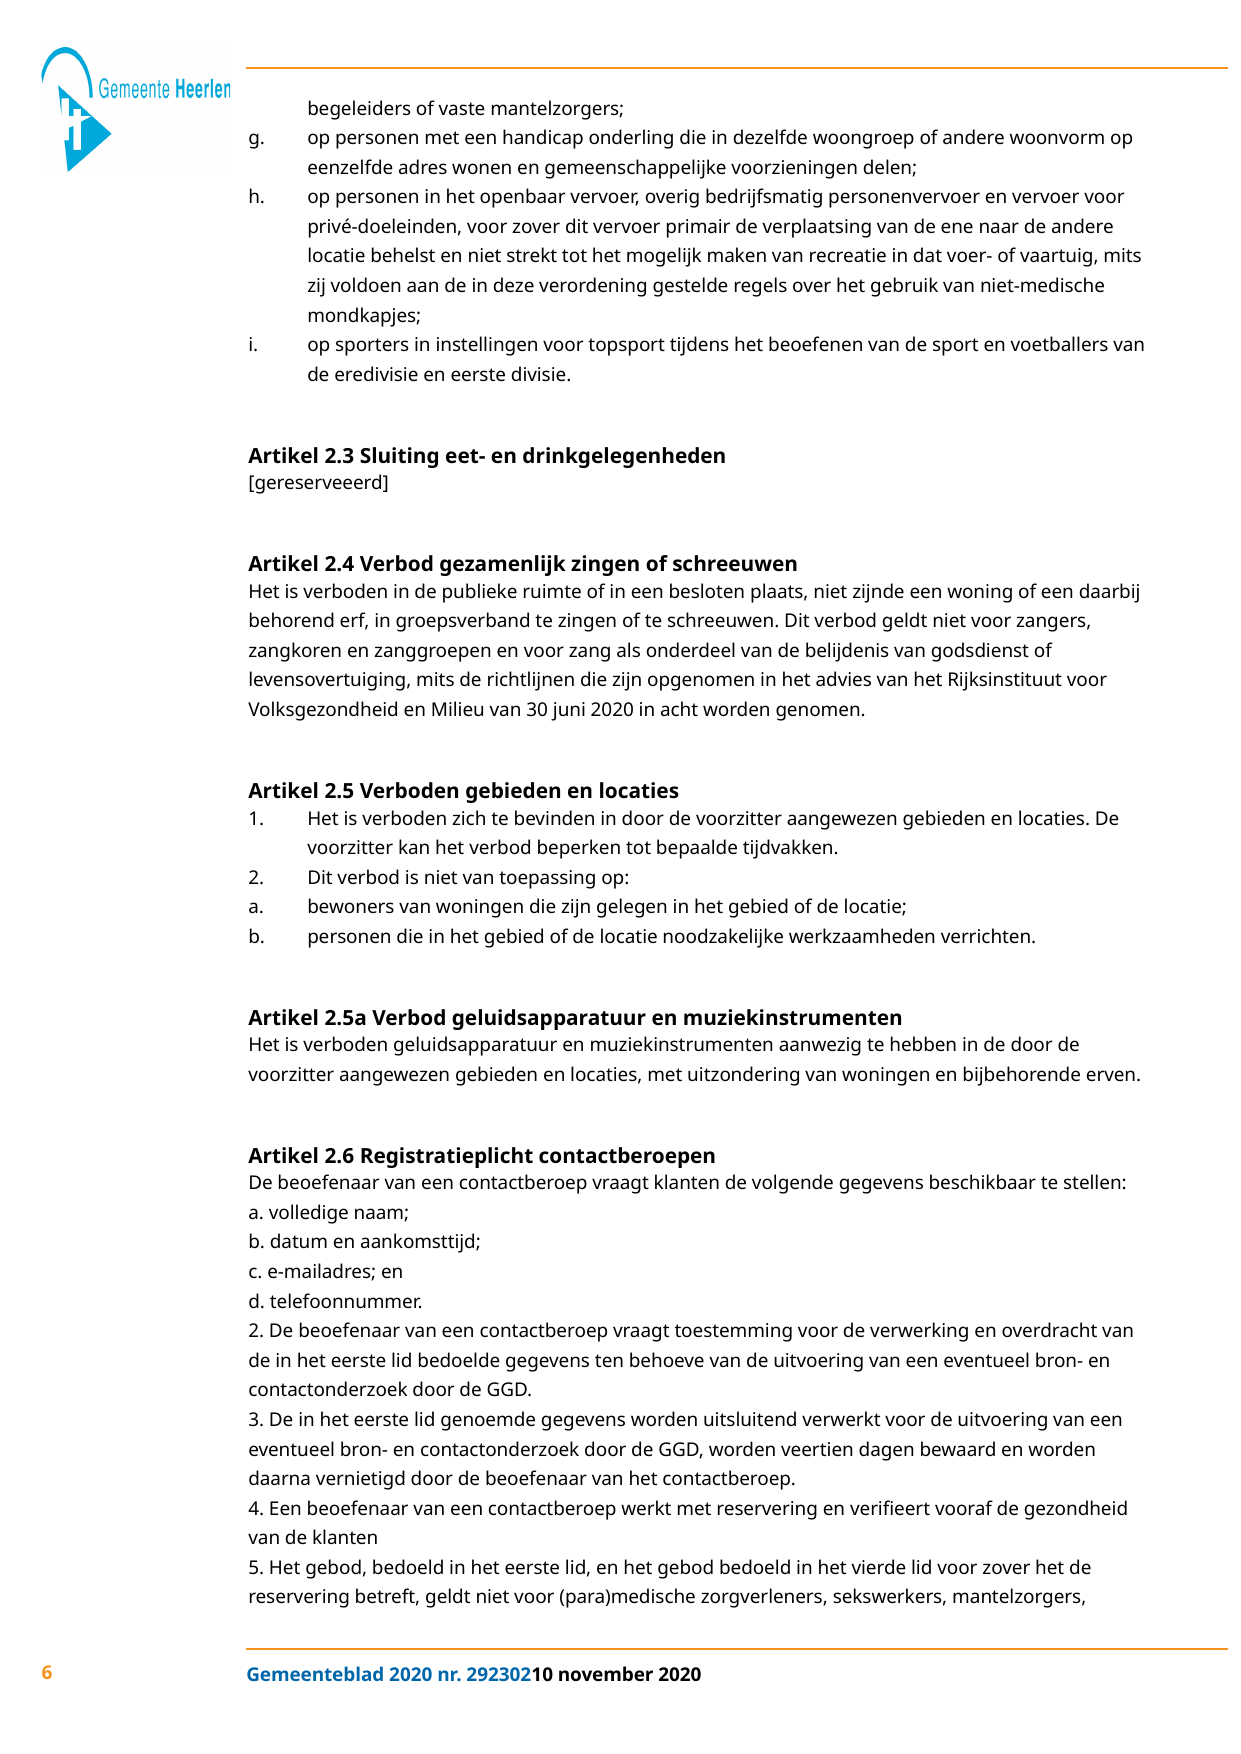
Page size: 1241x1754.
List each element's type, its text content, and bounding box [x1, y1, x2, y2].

text Artikel 2.4 Verbod gezamenlijk zingen of schreeuwen [248, 549, 1152, 578]
list begeleiders of vaste mantelzorgers; [248, 95, 1152, 121]
picture [41, 47, 231, 172]
text Artikel 2.5a Verbod geluidsapparatuur en muziekinstrumenten [248, 1003, 1152, 1031]
text Het is verboden in de publieke ruimte of in een besloten plaats, niet zijnde een woning of een daarbij behorend erf, in groepsverband te zingen of te schreeuwen. Dit verbod geldt niet voor zangers, zangkoren en zanggroepen en voor zang als onderdeel van de belijdenis van godsdienst of levensovertuiging, mits de richtlijnen die zijn opgenomen in het advies van het Rijksinstituut voor Volksgezondheid en Milieu van 30 juni 2020 in acht worden genomen. [248, 578, 1152, 722]
list bewoners van woningen die zijn gelegen in het gebied of de locatie; [248, 893, 1152, 919]
text a. volledige naam; [248, 1199, 1152, 1225]
list op personen met een handicap onderling die in dezelfde woongroep of andere woonvorm op eenzelfde adres wonen en gemeenschappelijke voorzieningen delen; [248, 124, 1152, 180]
text Artikel 2.3 Sluiting eet- en drinkgelegenheden [248, 441, 1152, 469]
text De beoefenaar van een contactberoep vraagt klanten de volgende gegevens beschikbaar te stellen: [248, 1169, 1152, 1195]
text 4. Een beoefenaar van een contactberoep werkt met reservering en verifieert vooraf de gezondheid van de klanten [248, 1495, 1152, 1550]
text d. telefoonnummer. [248, 1288, 1152, 1313]
text Artikel 2.6 Registratieplicht contactberoepen [248, 1141, 1152, 1169]
text c. e-mailadres; en [248, 1258, 1152, 1284]
picture [41, 47, 59, 70]
text 5. Het gebod, bedoeld in het eerste lid, en het gebod bedoeld in het vierde lid voor zover het de reservering betreft, geldt niet voor (para)medische zorgverleners, sekswerkers, mantelzorgers, [248, 1554, 1152, 1609]
text 3. De in het eerste lid genoemde gegevens worden uitsluitend verwerkt voor de uitvoering van een eventueel bron- en contactonderzoek door de GGD, worden veertien dagen bewaard en worden daarna vernietigd door de beoefenaar van het contactberoep. [248, 1406, 1152, 1491]
text Het is verboden geluidsapparatuur en muziekinstrumenten aanwezig te hebben in de door de voorzitter aangewezen gebieden en locaties, met uitzondering van woningen en bijbehorende erven. [248, 1031, 1152, 1087]
text Artikel 2.5 Verboden gebieden en locaties [248, 776, 1152, 805]
list op sporters in instellingen voor topsport tijdens het beoefenen van de sport en voetballers van de eredivisie en eerste divisie. [248, 331, 1152, 387]
list Het is verboden zich te bevinden in door de voorzitter aangewezen gebieden en locaties. De voorzitter kan het verbod beperken tot bepaalde tijdvakken. [248, 805, 1152, 860]
list op personen in het openbaar vervoer, overig bedrijfsmatig personenvervoer en vervoer voor privé-doeleinden, voor zover dit vervoer primair de verplaatsing van de ene naar de andere locatie behelst en niet strekt tot het mogelijk maken van recreatie in dat voer- of vaartuig, mits zij voldoen aan de in deze verordening gestelde regels over het gebruik van niet-medische mondkapjes; [248, 183, 1152, 328]
text [gereserveeerd] [248, 469, 1152, 495]
text b. datum en aankomsttijd; [248, 1229, 1152, 1254]
text 2. De beoefenaar van een contactberoep vraagt toestemming voor de verwerking en overdracht van de in het eerste lid bedoelde gegevens ten behoeve van de uitvoering van een eventueel bron- en contactonderzoek door de GGD. [248, 1317, 1152, 1402]
list personen die in het gebied of de locatie noodzakelijke werkzaamheden verrichten. [248, 923, 1152, 949]
list Dit verbod is niet van toepassing op: [248, 864, 1152, 889]
